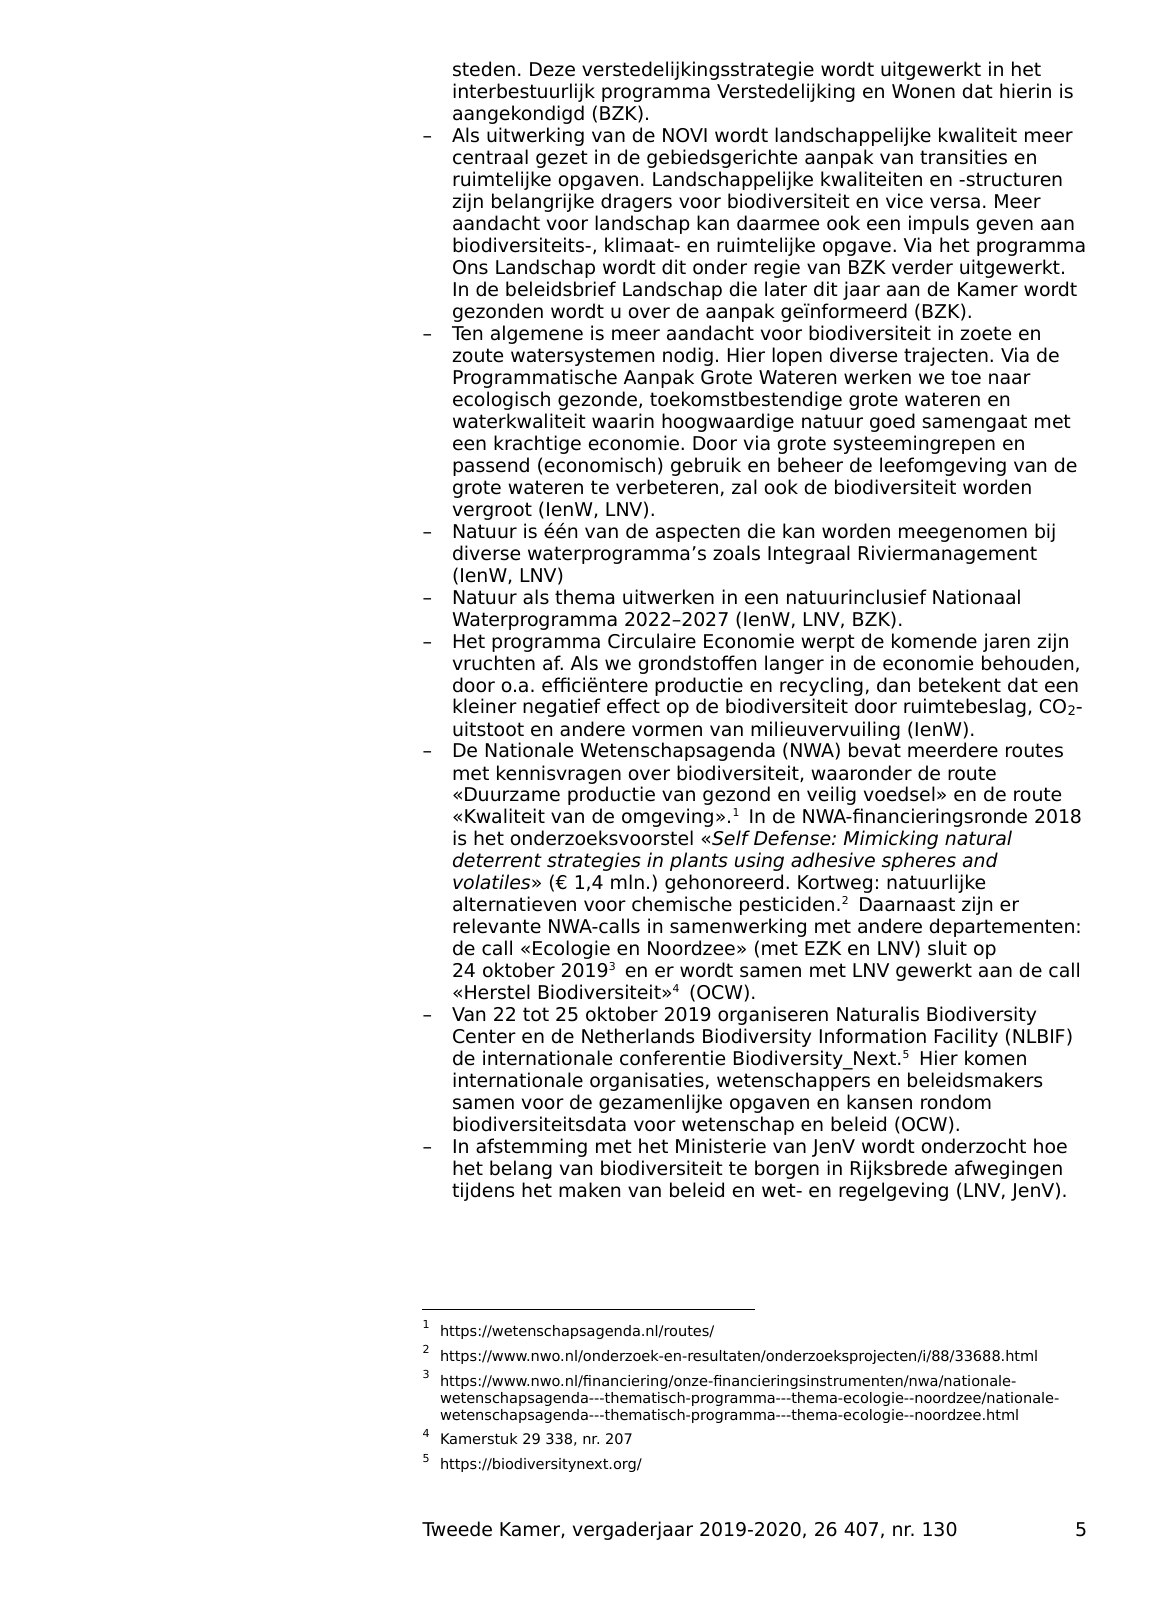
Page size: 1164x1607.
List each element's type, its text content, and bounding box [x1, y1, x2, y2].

text – Van 22 tot 25 oktober 2019 organiseren Naturalis Biodiversity Center en de Netherlands Biodiversity Information Facility (NLBIF) de internationale conferentie Biodiversity_Next. Hier komen internationale organisaties, wetenschappers en beleidsmakers samen voor de gezamenlijke opgaven en kansen rondom biodiversiteitsdata voor wetenschap en beleid (OCW). [422, 1004, 1087, 1136]
text https://biodiversitynext.org/ [422, 1452, 1087, 1474]
text https://www.nwo.nl/onderzoek-en-resultaten/onderzoeksprojecten/i/88/33688.html [422, 1343, 1087, 1366]
text https://www.nwo.nl/financiering/onze-financieringsinstrumenten/nwa/nationale-wetenschapsagenda---thematisch-programma---thema-ecologie--noordzee/nationale-wetenschapsagenda---thematisch-programma---thema-ecologie--noordzee.html [422, 1368, 1087, 1424]
text – Natuur als thema uitwerken in een natuurinclusief Nationaal Waterprogramma 2022–2027 (IenW, LNV, BZK). [422, 587, 1087, 631]
text https://wetenschapsagenda.nl/routes/ [422, 1318, 1087, 1341]
text steden. Deze verstedelijkingsstrategie wordt uitgewerkt in het interbestuurlijk programma Verstedelijking en Wonen dat hierin is aangekondigd (BZK). [422, 59, 1087, 125]
text Kamerstuk 29 338, nr. 207 [422, 1427, 1087, 1449]
text – De Nationale Wetenschapsagenda (NWA) bevat meerdere routes met kennisvragen over biodiversiteit, waaronder de route «Duurzame productie van gezond en veilig voedsel» en de route «Kwaliteit van de omgeving». In de NWA-financieringsronde 2018 is het onderzoeksvoorstel «Self Defense: Mimicking natural deterrent strategies in plants using adhesive spheres and volatiles» (€ 1,4 mln.) gehonoreerd. Kortweg: natuurlijke alternatieven voor chemische pesticiden. Daarnaast zijn er relevante NWA-calls in samenwerking met andere departementen: de call «Ecologie en Noordzee» (met EZK en LNV) sluit op 24 oktober 2019 en er wordt samen met LNV gewerkt aan de call «Herstel Biodiversiteit» (OCW). [422, 740, 1087, 1004]
text – In afstemming met het Ministerie van JenV wordt onderzocht hoe het belang van biodiversiteit te borgen in Rijksbrede afwegingen tijdens het maken van beleid en wet- en regelgeving (LNV, JenV). [422, 1136, 1087, 1202]
text – Het programma Circulaire Economie werpt de komende jaren zijn vruchten af. Als we grondstoffen langer in de economie behouden, door o.a. efficiëntere productie en recycling, dan betekent dat een kleiner negatief effect op de biodiversiteit door ruimtebeslag, CO2-uitstoot en andere vormen van milieuvervuiling (IenW). [422, 631, 1087, 740]
text – Natuur is één van de aspecten die kan worden meegenomen bij diverse waterprogramma’s zoals Integraal Riviermanagement (IenW, LNV) [422, 521, 1087, 587]
text – Ten algemene is meer aandacht voor biodiversiteit in zoete en zoute watersystemen nodig. Hier lopen diverse trajecten. Via de Programmatische Aanpak Grote Wateren werken we toe naar ecologisch gezonde, toekomstbestendige grote wateren en waterkwaliteit waarin hoogwaardige natuur goed samengaat met een krachtige economie. Door via grote systeemingrepen en passend (economisch) gebruik en beheer de leefomgeving van de grote wateren te verbeteren, zal ook de biodiversiteit worden vergroot (IenW, LNV). [422, 323, 1087, 521]
text – Als uitwerking van de NOVI wordt landschappelijke kwaliteit meer centraal gezet in de gebiedsgerichte aanpak van transities en ruimtelijke opgaven. Landschappelijke kwaliteiten en -structuren zijn belangrijke dragers voor biodiversiteit en vice versa. Meer aandacht voor landschap kan daarmee ook een impuls geven aan biodiversiteits-, klimaat- en ruimtelijke opgave. Via het programma Ons Landschap wordt dit onder regie van BZK verder uitgewerkt. In de beleidsbrief Landschap die later dit jaar aan de Kamer wordt gezonden wordt u over de aanpak geïnformeerd (BZK). [422, 125, 1087, 323]
